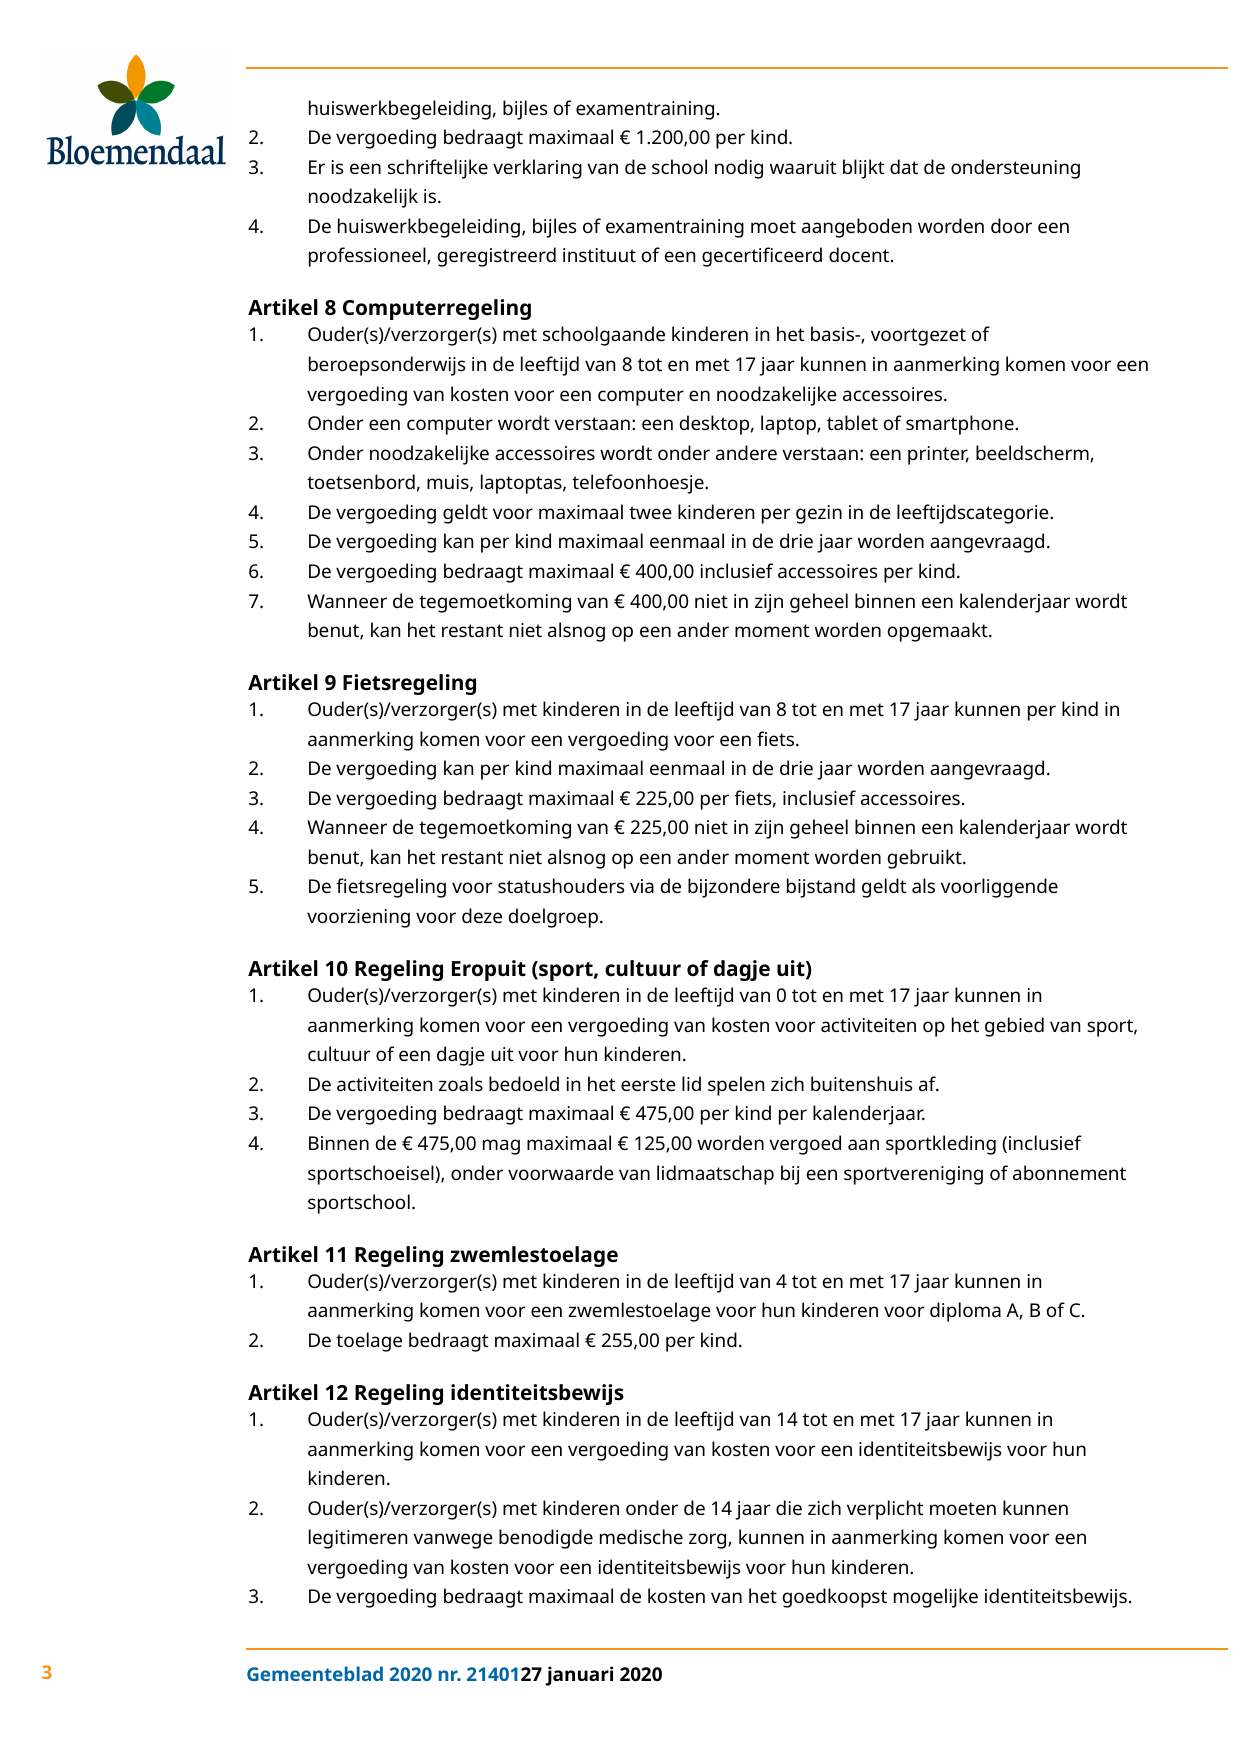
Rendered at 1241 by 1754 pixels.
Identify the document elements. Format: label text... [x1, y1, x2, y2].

list De vergoeding kan per kind maximaal eenmaal in de drie jaar worden aangevraagd. [248, 529, 1152, 554]
list Onder een computer wordt verstaan: een desktop, laptop, tablet of smartphone. [248, 410, 1152, 436]
text Artikel 11 Regeling zwemlestoelage [248, 1240, 1152, 1268]
list De vergoeding bedraagt maximaal € 1.200,00 per kind. [248, 124, 1152, 150]
list huiswerkbegeleiding, bijles of examentraining. [248, 95, 1152, 121]
text Artikel 9 Fietsregeling [248, 668, 1152, 696]
list De vergoeding bedraagt maximaal de kosten van het goedkoopst mogelijke identiteitsbewijs. [248, 1584, 1152, 1609]
list De vergoeding bedraagt maximaal € 475,00 per kind per kalenderjaar. [248, 1101, 1152, 1126]
list De vergoeding geldt voor maximaal twee kinderen per gezin in de leeftijdscategorie. [248, 499, 1152, 525]
text Artikel 10 Regeling Eropuit (sport, cultuur of dagje uit) [248, 954, 1152, 982]
list De huiswerkbegeleiding, bijles of examentraining moet aangeboden worden door een professioneel, geregistreerd instituut of een gecertificeerd docent. [248, 213, 1152, 268]
picture [41, 47, 231, 172]
list De vergoeding bedraagt maximaal € 400,00 inclusief accessoires per kind. [248, 558, 1152, 584]
list De toelage bedraagt maximaal € 255,00 per kind. [248, 1327, 1152, 1353]
list Ouder(s)/verzorger(s) met schoolgaande kinderen in het basis-, voortgezet of beroepsonderwijs in de leeftijd van 8 tot en met 17 jaar kunnen in aanmerking komen voor een vergoeding van kosten voor een computer en noodzakelijke accessoires. [248, 322, 1152, 406]
list De vergoeding bedraagt maximaal € 225,00 per fiets, inclusief accessoires. [248, 785, 1152, 811]
text Artikel 8 Computerregeling [248, 293, 1152, 322]
list Ouder(s)/verzorger(s) met kinderen in de leeftijd van 14 tot en met 17 jaar kunnen in aanmerking komen voor een vergoeding van kosten voor een identiteitsbewijs voor hun kinderen. [248, 1406, 1152, 1491]
list De fietsregeling voor statushouders via de bijzondere bijstand geldt als voorliggende voorziening voor deze doelgroep. [248, 874, 1152, 929]
list De activiteiten zoals bedoeld in het eerste lid spelen zich buitenshuis af. [248, 1071, 1152, 1097]
list Wanneer de tegemoetkoming van € 225,00 niet in zijn geheel binnen een kalenderjaar wordt benut, kan het restant niet alsnog op een ander moment worden gebruikt. [248, 814, 1152, 870]
list Ouder(s)/verzorger(s) met kinderen in de leeftijd van 0 tot en met 17 jaar kunnen in aanmerking komen voor een vergoeding van kosten voor activiteiten op het gebied van sport, cultuur of een dagje uit voor hun kinderen. [248, 982, 1152, 1067]
list Ouder(s)/verzorger(s) met kinderen in de leeftijd van 8 tot en met 17 jaar kunnen per kind in aanmerking komen voor een vergoeding voor een fiets. [248, 696, 1152, 752]
list Binnen de € 475,00 mag maximaal € 125,00 worden vergoed aan sportkleding (inclusief sportschoeisel), onder voorwaarde van lidmaatschap bij een sportvereniging of abonnement sportschool. [248, 1130, 1152, 1215]
list Er is een schriftelijke verklaring van de school nodig waaruit blijkt dat de ondersteuning noodzakelijk is. [248, 154, 1152, 209]
list Ouder(s)/verzorger(s) met kinderen in de leeftijd van 4 tot en met 17 jaar kunnen in aanmerking komen voor een zwemlestoelage voor hun kinderen voor diploma A, B of C. [248, 1268, 1152, 1323]
list Ouder(s)/verzorger(s) met kinderen onder de 14 jaar die zich verplicht moeten kunnen legitimeren vanwege benodigde medische zorg, kunnen in aanmerking komen voor een vergoeding van kosten voor een identiteitsbewijs voor hun kinderen. [248, 1495, 1152, 1580]
list Wanneer de tegemoetkoming van € 400,00 niet in zijn geheel binnen een kalenderjaar wordt benut, kan het restant niet alsnog op een ander moment worden opgemaakt. [248, 588, 1152, 643]
list Onder noodzakelijke accessoires wordt onder andere verstaan: een printer, beeldscherm, toetsenbord, muis, laptoptas, telefoonhoesje. [248, 440, 1152, 495]
text Artikel 12 Regeling identiteitsbewijs [248, 1378, 1152, 1406]
list De vergoeding kan per kind maximaal eenmaal in de drie jaar worden aangevraagd. [248, 755, 1152, 781]
